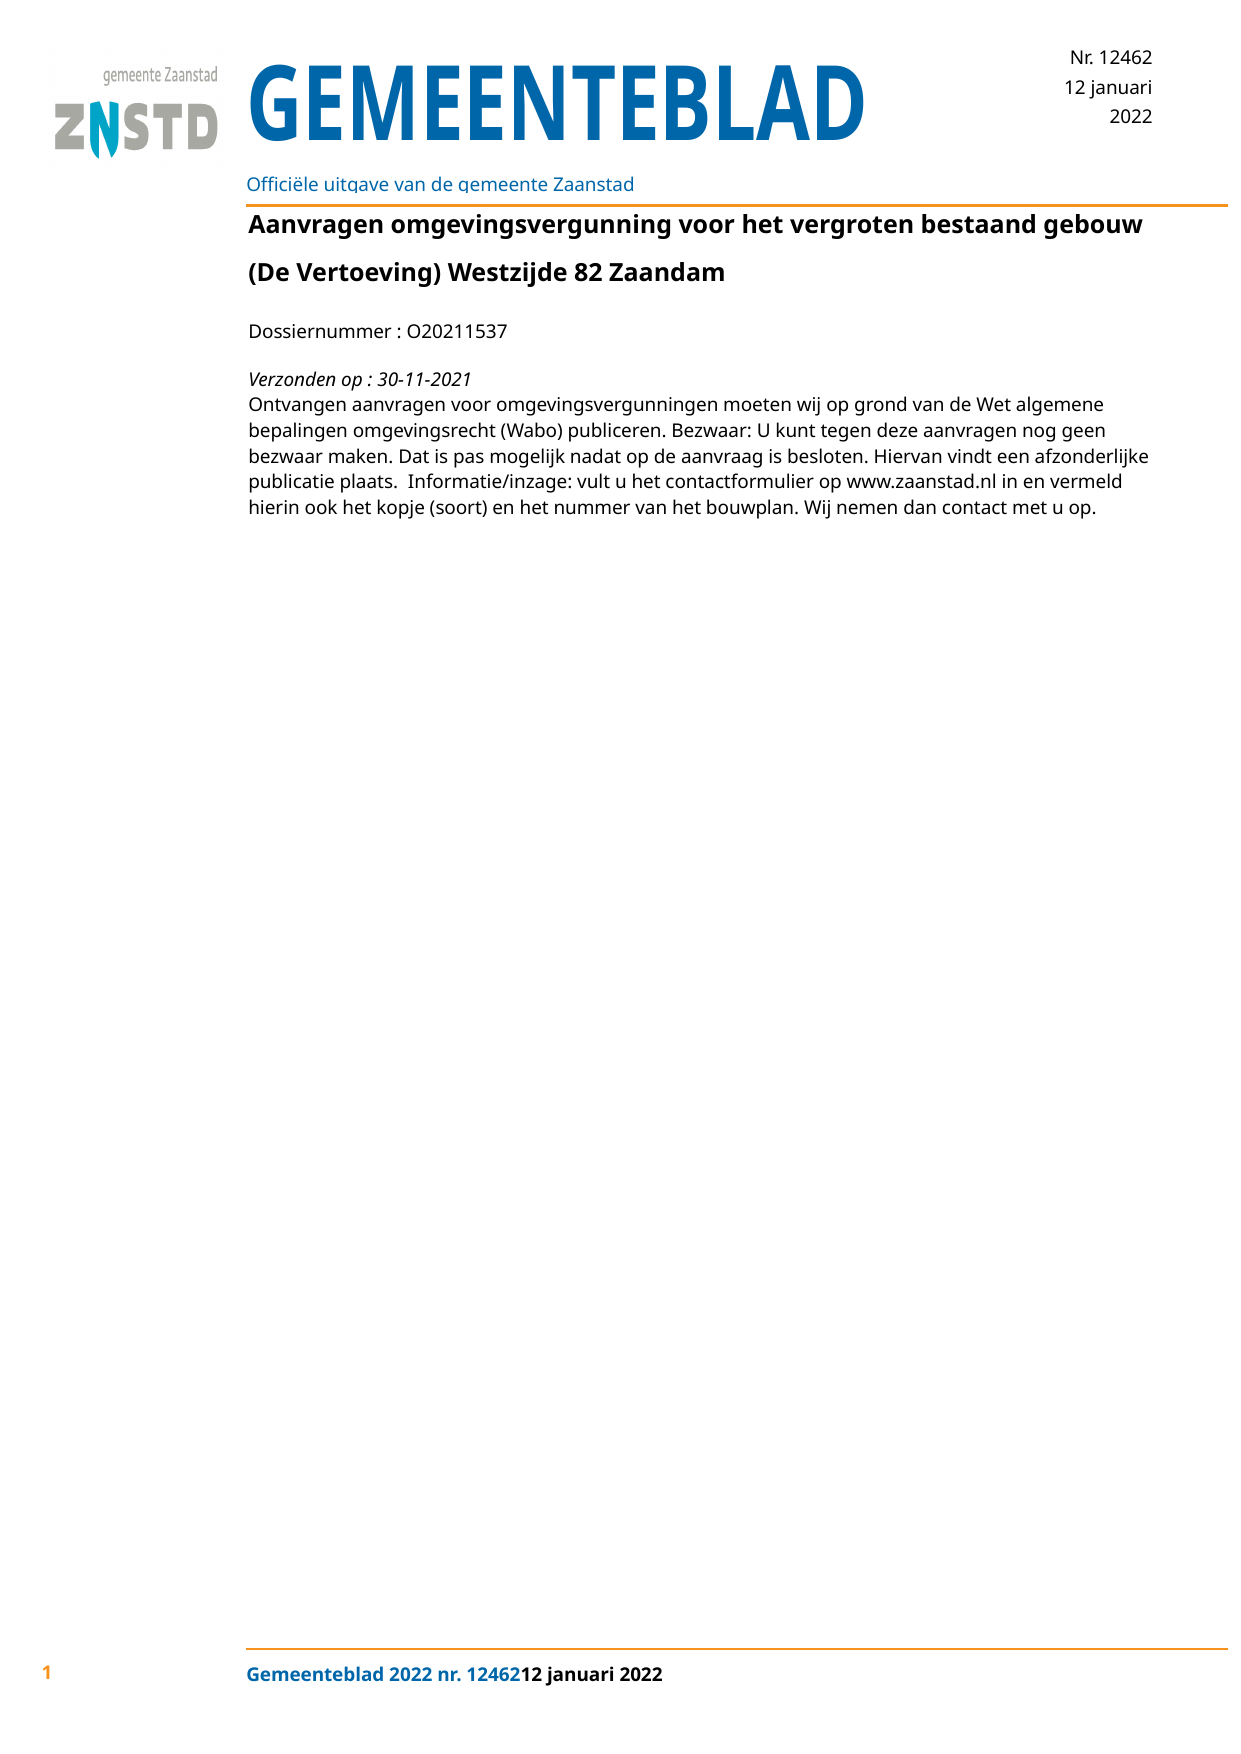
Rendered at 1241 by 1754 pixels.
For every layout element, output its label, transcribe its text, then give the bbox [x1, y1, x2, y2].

text Dossiernummer : O20211537 [248, 318, 1152, 344]
text Aanvragen omgevingsvergunning voor het vergroten bestaand gebouw (De Vertoeving) Westzijde 82 Zaandam [248, 207, 1152, 288]
picture [41, 47, 231, 172]
text Ontvangen aanvragen voor omgevingsvergunningen moeten wij op grond van de Wet algemene bepalingen omgevingsrecht (Wabo) publiceren. Bezwaar: U kunt tegen deze aanvragen nog geen bezwaar maken. Dat is pas mogelijk nadat op de aanvraag is besloten. Hiervan vindt een afzonderlijke publicatie plaats. Informatie/inzage: vult u het contactformulier op www.zaanstad.nl in en vermeld hierin ook het kopje (soort) en het nummer van het bouwplan. Wij nemen dan contact met u op. [248, 391, 1152, 520]
text Verzonden op : 30-11-2021 [248, 366, 1152, 391]
